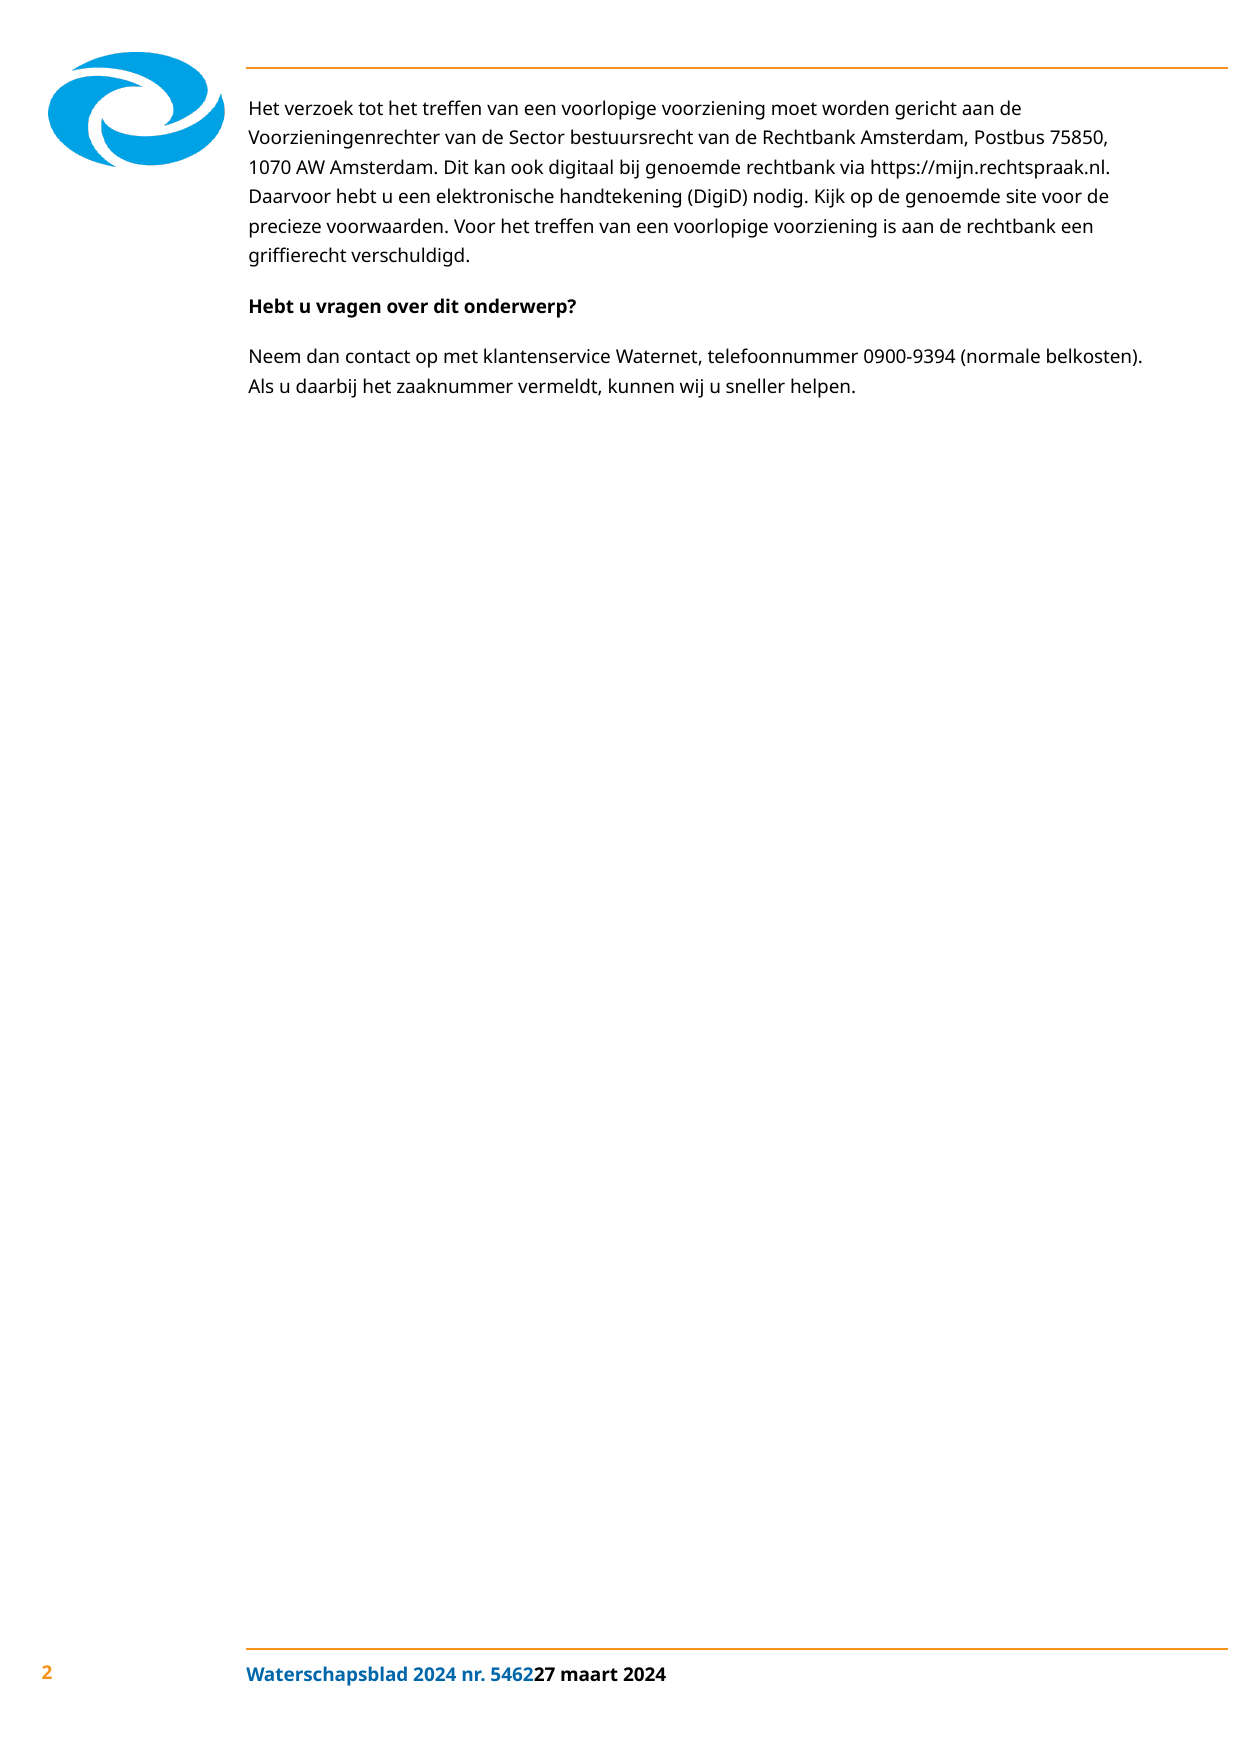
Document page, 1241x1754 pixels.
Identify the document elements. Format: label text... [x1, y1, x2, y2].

text Hebt u vragen over dit onderwerp? [248, 293, 1152, 319]
text Het verzoek tot het treffen van een voorlopige voorziening moet worden gericht aan de Voorzieningenrechter van de Sector bestuursrecht van de Rechtbank Amsterdam, Postbus 75850, 1070 AW Amsterdam. Dit kan ook digitaal bij genoemde rechtbank via https://mijn.rechtspraak.nl. Daarvoor hebt u een elektronische handtekening (DigiD) nodig. Kijk op de genoemde site voor de precieze voorwaarden. Voor het treffen van een voorlopige voorziening is aan de rechtbank een griffierecht verschuldigd. [248, 95, 1152, 268]
picture [41, 47, 231, 172]
text Neem dan contact op met klantenservice Waternet, telefoonnummer 0900-9394 (normale belkosten). Als u daarbij het zaaknummer vermeldt, kunnen wij u sneller helpen. [248, 343, 1152, 399]
